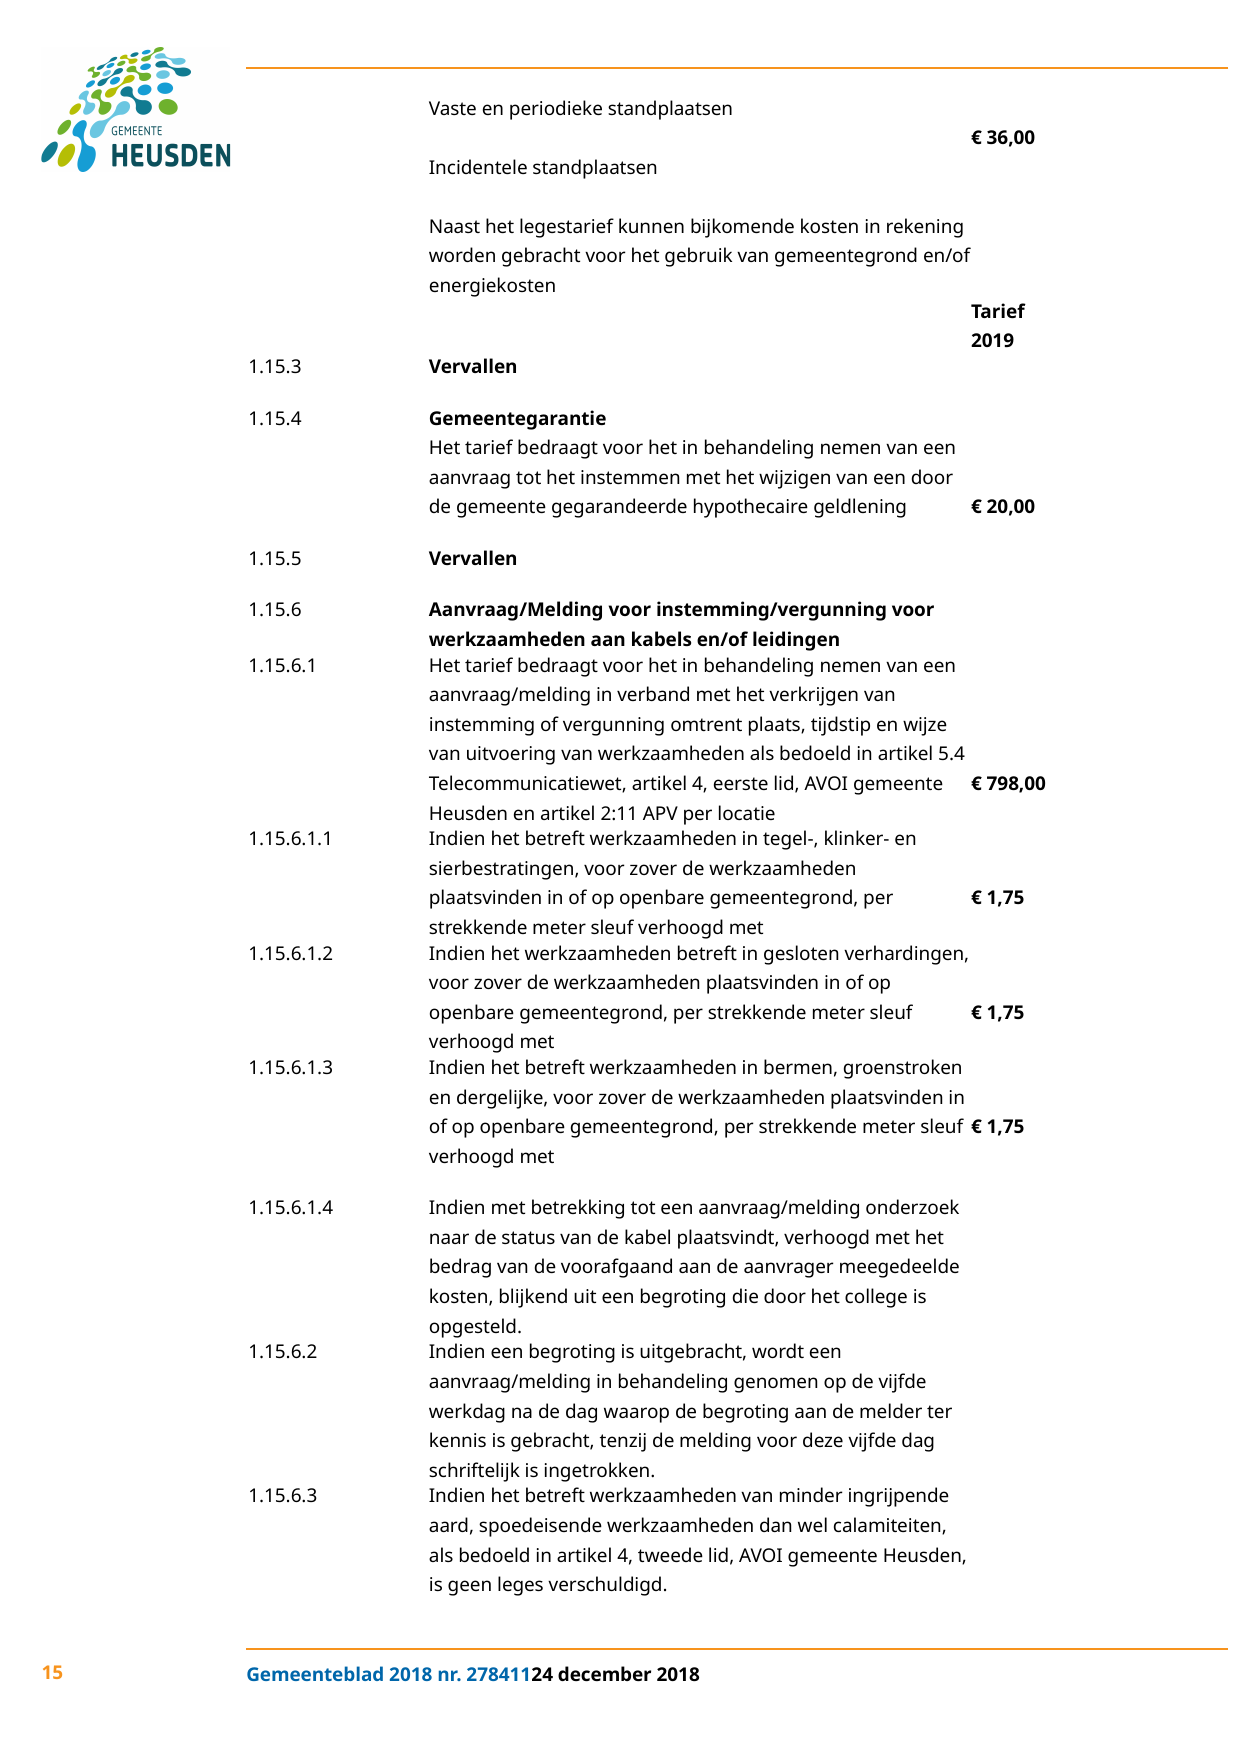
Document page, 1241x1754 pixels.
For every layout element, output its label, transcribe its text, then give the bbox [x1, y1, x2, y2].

table_cell 1.15.5 [248, 545, 429, 571]
table_cell [429, 298, 971, 353]
table_cell [971, 1339, 1152, 1483]
table_cell [429, 379, 971, 405]
table_cell Gemeentegarantie Het tarief bedraagt voor het in behandeling nemen van een aanvraag tot het instemmen met het wijzigen van een door de gemeente gegarandeerde hypothecaire geldlening [429, 405, 971, 519]
table_cell [429, 571, 971, 596]
table_cell [971, 353, 1152, 379]
table_cell [248, 298, 429, 353]
table_cell € 36,00 [971, 95, 1152, 298]
picture [41, 47, 231, 172]
table_cell [971, 379, 1152, 405]
table_cell [971, 571, 1152, 596]
table_cell Tarief 2019 [971, 298, 1152, 353]
table_cell Indien het werkzaamheden betreft in gesloten verhardingen, voor zover de werkzaamheden plaatsvinden in of op openbare gemeentegrond, per strekkende meter sleuf verhoogd met [429, 940, 971, 1054]
table_cell 1.15.4 [248, 405, 429, 519]
table_cell 1.15.6.2 [248, 1339, 429, 1483]
table_cell € 1,75 [971, 940, 1152, 1054]
table_cell Vervallen [429, 353, 971, 379]
table_cell Aanvraag/Melding voor instemming/vergunning voor werkzaamheden aan kabels en/of leidingen [429, 596, 971, 652]
table_cell 1.15.6.1.4 [248, 1195, 429, 1339]
table_cell 1.15.6.3 [248, 1483, 429, 1597]
table_cell [429, 519, 971, 545]
table_cell Vaste en periodieke standplaatsen Incidentele standplaatsen Naast het legestarief kunnen bijkomende kosten in rekening worden gebracht voor het gebruik van gemeentegrond en/of energiekosten [429, 95, 971, 298]
table_cell [971, 1195, 1152, 1339]
table_cell [971, 596, 1152, 652]
table_cell Indien een begroting is uitgebracht, wordt een aanvraag/melding in behandeling genomen op de vijfde werkdag na de dag waarop de begroting aan de melder ter kennis is gebracht, tenzij de melding voor deze vijfde dag schriftelijk is ingetrokken. [429, 1339, 971, 1483]
table_cell Indien het betreft werkzaamheden in bermen, groenstroken en dergelijke, voor zover de werkzaamheden plaatsvinden in of op openbare gemeentegrond, per strekkende meter sleuf verhoogd met [429, 1054, 971, 1169]
table_cell € 1,75 [971, 825, 1152, 940]
table_cell [429, 1169, 971, 1194]
table_cell € 20,00 [971, 405, 1152, 519]
table_cell € 1,75 [971, 1054, 1152, 1169]
table_cell [971, 545, 1152, 571]
table_cell 1.15.3 [248, 353, 429, 379]
table_cell 1.15.6.1 [248, 652, 429, 825]
table_cell 1.15.6.1.3 [248, 1054, 429, 1169]
table_cell [248, 95, 429, 298]
table_cell [248, 1169, 429, 1194]
table_cell 1.15.6 [248, 596, 429, 652]
table_cell Indien met betrekking tot een aanvraag/melding onderzoek naar de status van de kabel plaatsvindt, verhoogd met het bedrag van de voorafgaand aan de aanvrager meegedeelde kosten, blijkend uit een begroting die door het college is opgesteld. [429, 1195, 971, 1339]
table_cell Vervallen [429, 545, 971, 571]
table_cell [971, 1169, 1152, 1194]
table_cell [248, 379, 429, 405]
table_cell [971, 1483, 1152, 1597]
table_cell Indien het betreft werkzaamheden van minder ingrijpende aard, spoedeisende werkzaamheden dan wel calamiteiten, als bedoeld in artikel 4, tweede lid, AVOI gemeente Heusden, is geen leges verschuldigd. [429, 1483, 971, 1597]
table_cell Indien het betreft werkzaamheden in tegel-, klinker- en sierbestratingen, voor zover de werkzaamheden plaatsvinden in of op openbare gemeentegrond, per strekkende meter sleuf verhoogd met [429, 825, 971, 940]
table_cell Het tarief bedraagt voor het in behandeling nemen van een aanvraag/melding in verband met het verkrijgen van instemming of vergunning omtrent plaats, tijdstip en wijze van uitvoering van werkzaamheden als bedoeld in artikel 5.4 Telecommunicatiewet, artikel 4, eerste lid, AVOI gemeente Heusden en artikel 2:11 APV per locatie [429, 652, 971, 825]
table_cell [248, 571, 429, 596]
table_cell 1.15.6.1.1 [248, 825, 429, 940]
table_cell [248, 519, 429, 545]
table_cell 1.15.6.1.2 [248, 940, 429, 1054]
table_cell [971, 519, 1152, 545]
table_cell € 798,00 [971, 652, 1152, 825]
